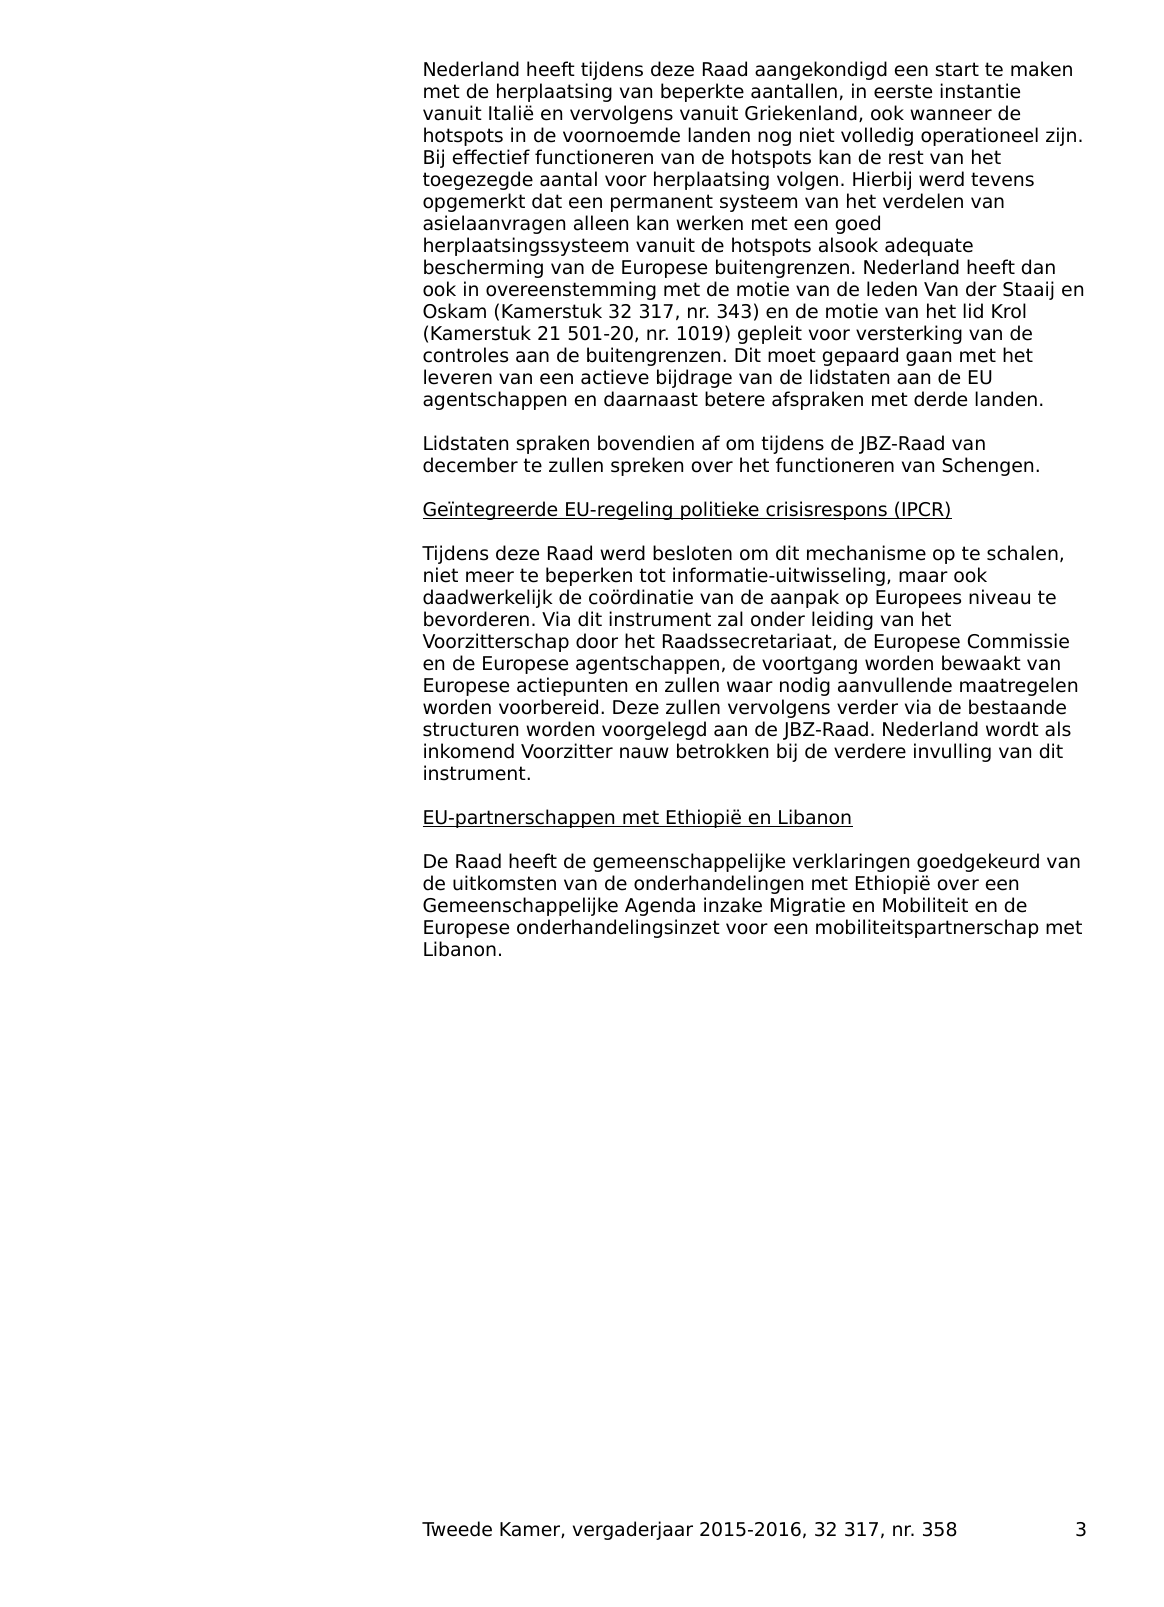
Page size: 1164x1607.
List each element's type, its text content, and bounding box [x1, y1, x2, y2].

text Tijdens deze Raad werd besloten om dit mechanisme op te schalen, niet meer te beperken tot informatie-uitwisseling, maar ook daadwerkelijk de coördinatie van de aanpak op Europees niveau te bevorderen. Via dit instrument zal onder leiding van het Voorzitterschap door het Raadssecretariaat, de Europese Commissie en de Europese agentschappen, de voortgang worden bewaakt van Europese actiepunten en zullen waar nodig aanvullende maatregelen worden voorbereid. Deze zullen vervolgens verder via de bestaande structuren worden voorgelegd aan de JBZ-Raad. Nederland wordt als inkomend Voorzitter nauw betrokken bij de verdere invulling van dit instrument. [422, 543, 1087, 785]
text Lidstaten spraken bovendien af om tijdens de JBZ-Raad van december te zullen spreken over het functioneren van Schengen. [422, 433, 1087, 477]
text Nederland heeft tijdens deze Raad aangekondigd een start te maken met de herplaatsing van beperkte aantallen, in eerste instantie vanuit Italië en vervolgens vanuit Griekenland, ook wanneer de hotspots in de voornoemde landen nog niet volledig operationeel zijn. Bij effectief functioneren van de hotspots kan de rest van het toegezegde aantal voor herplaatsing volgen. Hierbij werd tevens opgemerkt dat een permanent systeem van het verdelen van asielaanvragen alleen kan werken met een goed herplaatsingssysteem vanuit de hotspots alsook adequate bescherming van de Europese buitengrenzen. Nederland heeft dan ook in overeenstemming met de motie van de leden Van der Staaij en Oskam (Kamerstuk 32 317, nr. 343) en de motie van het lid Krol (Kamerstuk 21 501-20, nr. 1019) gepleit voor versterking van de controles aan de buitengrenzen. Dit moet gepaard gaan met het leveren van een actieve bijdrage van de lidstaten aan de EU agentschappen en daarnaast betere afspraken met derde landen. [422, 59, 1087, 411]
subtitle EU-partnerschappen met Ethiopië en Libanon [422, 807, 1087, 829]
text De Raad heeft de gemeenschappelijke verklaringen goedgekeurd van de uitkomsten van de onderhandelingen met Ethiopië over een Gemeenschappelijke Agenda inzake Migratie en Mobiliteit en de Europese onderhandelingsinzet voor een mobiliteitspartnerschap met Libanon. [422, 851, 1087, 961]
subtitle Geïntegreerde EU-regeling politieke crisisrespons (IPCR) [422, 499, 1087, 521]
